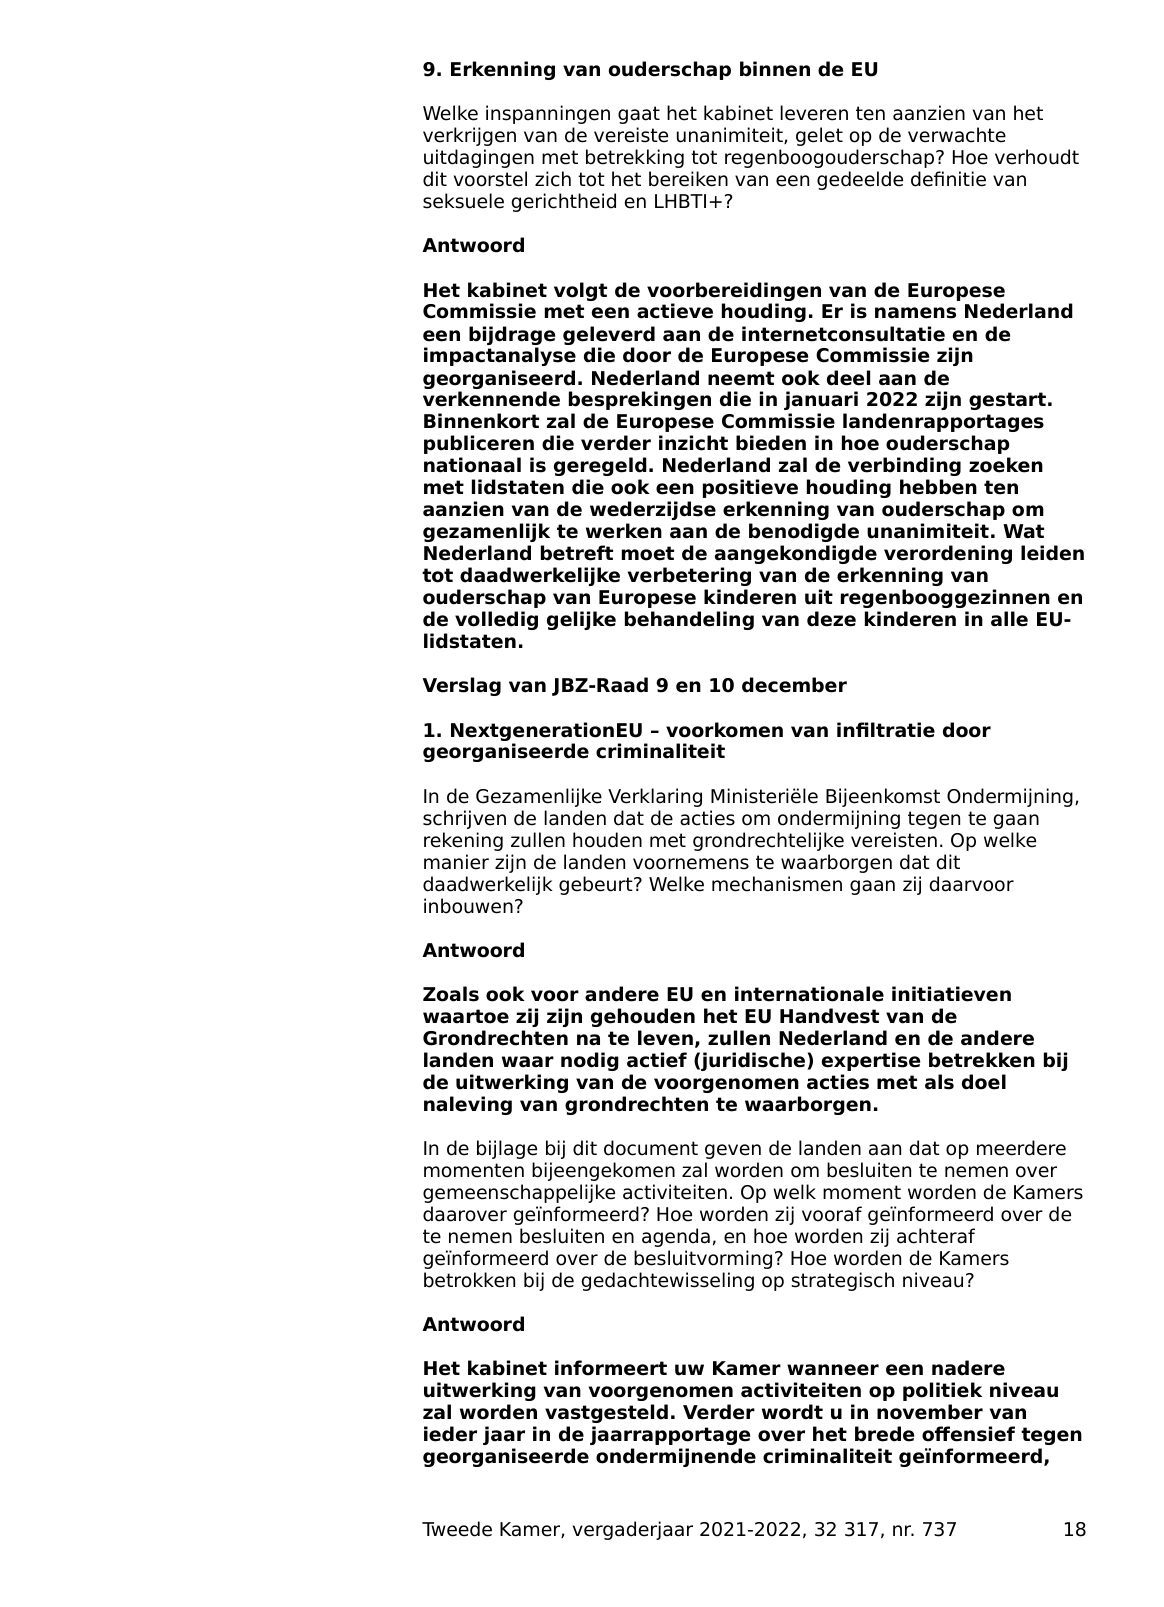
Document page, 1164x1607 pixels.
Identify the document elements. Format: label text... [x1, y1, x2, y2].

text In de bijlage bij dit document geven de landen aan dat op meerdere momenten bijeengekomen zal worden om besluiten te nemen over gemeenschappelijke activiteiten. Op welk moment worden de Kamers daarover geïnformeerd? Hoe worden zij vooraf geïnformeerd over de te nemen besluiten en agenda, en hoe worden zij achteraf geïnformeerd over de besluitvorming? Hoe worden de Kamers betrokken bij de gedachtewisseling op strategisch niveau? [422, 1138, 1087, 1292]
text Het kabinet volgt de voorbereidingen van de Europese Commissie met een actieve houding. Er is namens Nederland een bijdrage geleverd aan de internetconsultatie en de impactanalyse die door de Europese Commissie zijn georganiseerd. Nederland neemt ook deel aan de verkennende besprekingen die in januari 2022 zijn gestart. Binnenkort zal de Europese Commissie landenrapportages publiceren die verder inzicht bieden in hoe ouderschap nationaal is geregeld. Nederland zal de verbinding zoeken met lidstaten die ook een positieve houding hebben ten aanzien van de wederzijdse erkenning van ouderschap om gezamenlijk te werken aan de benodigde unanimiteit. Wat Nederland betreft moet de aangekondigde verordening leiden tot daadwerkelijke verbetering van de erkenning van ouderschap van Europese kinderen uit regenbooggezinnen en de volledig gelijke behandeling van deze kinderen in alle EU-lidstaten. [422, 279, 1087, 653]
text Het kabinet informeert uw Kamer wanneer een nadere uitwerking van voorgenomen activiteiten op politiek niveau zal worden vastgesteld. Verder wordt u in november van ieder jaar in de jaarrapportage over het brede offensief tegen georganiseerde ondermijnende criminaliteit geïnformeerd, [422, 1358, 1087, 1468]
text Welke inspanningen gaat het kabinet leveren ten aanzien van het verkrijgen van de vereiste unanimiteit, gelet op de verwachte uitdagingen met betrekking tot regenboogouderschap? Hoe verhoudt dit voorstel zich tot het bereiken van een gedeelde definitie van seksuele gerichtheid en LHBTI+? [422, 103, 1087, 213]
subtitle Antwoord [422, 235, 1087, 257]
subtitle Verslag van JBZ-Raad 9 en 10 december [422, 675, 1087, 697]
subtitle Antwoord [422, 940, 1087, 962]
subtitle Antwoord [422, 1314, 1087, 1336]
subtitle 9. Erkenning van ouderschap binnen de EU [422, 59, 1087, 81]
subtitle 1. NextgenerationEU – voorkomen van infiltratie door georganiseerde criminaliteit [422, 719, 1087, 763]
text Zoals ook voor andere EU en internationale initiatieven waartoe zij zijn gehouden het EU Handvest van de Grondrechten na te leven, zullen Nederland en de andere landen waar nodig actief (juridische) expertise betrekken bij de uitwerking van de voorgenomen acties met als doel naleving van grondrechten te waarborgen. [422, 984, 1087, 1116]
text In de Gezamenlijke Verklaring Ministeriële Bijeenkomst Ondermijning, schrijven de landen dat de acties om ondermijning tegen te gaan rekening zullen houden met grondrechtelijke vereisten. Op welke manier zijn de landen voornemens te waarborgen dat dit daadwerkelijk gebeurt? Welke mechanismen gaan zij daarvoor inbouwen? [422, 786, 1087, 917]
